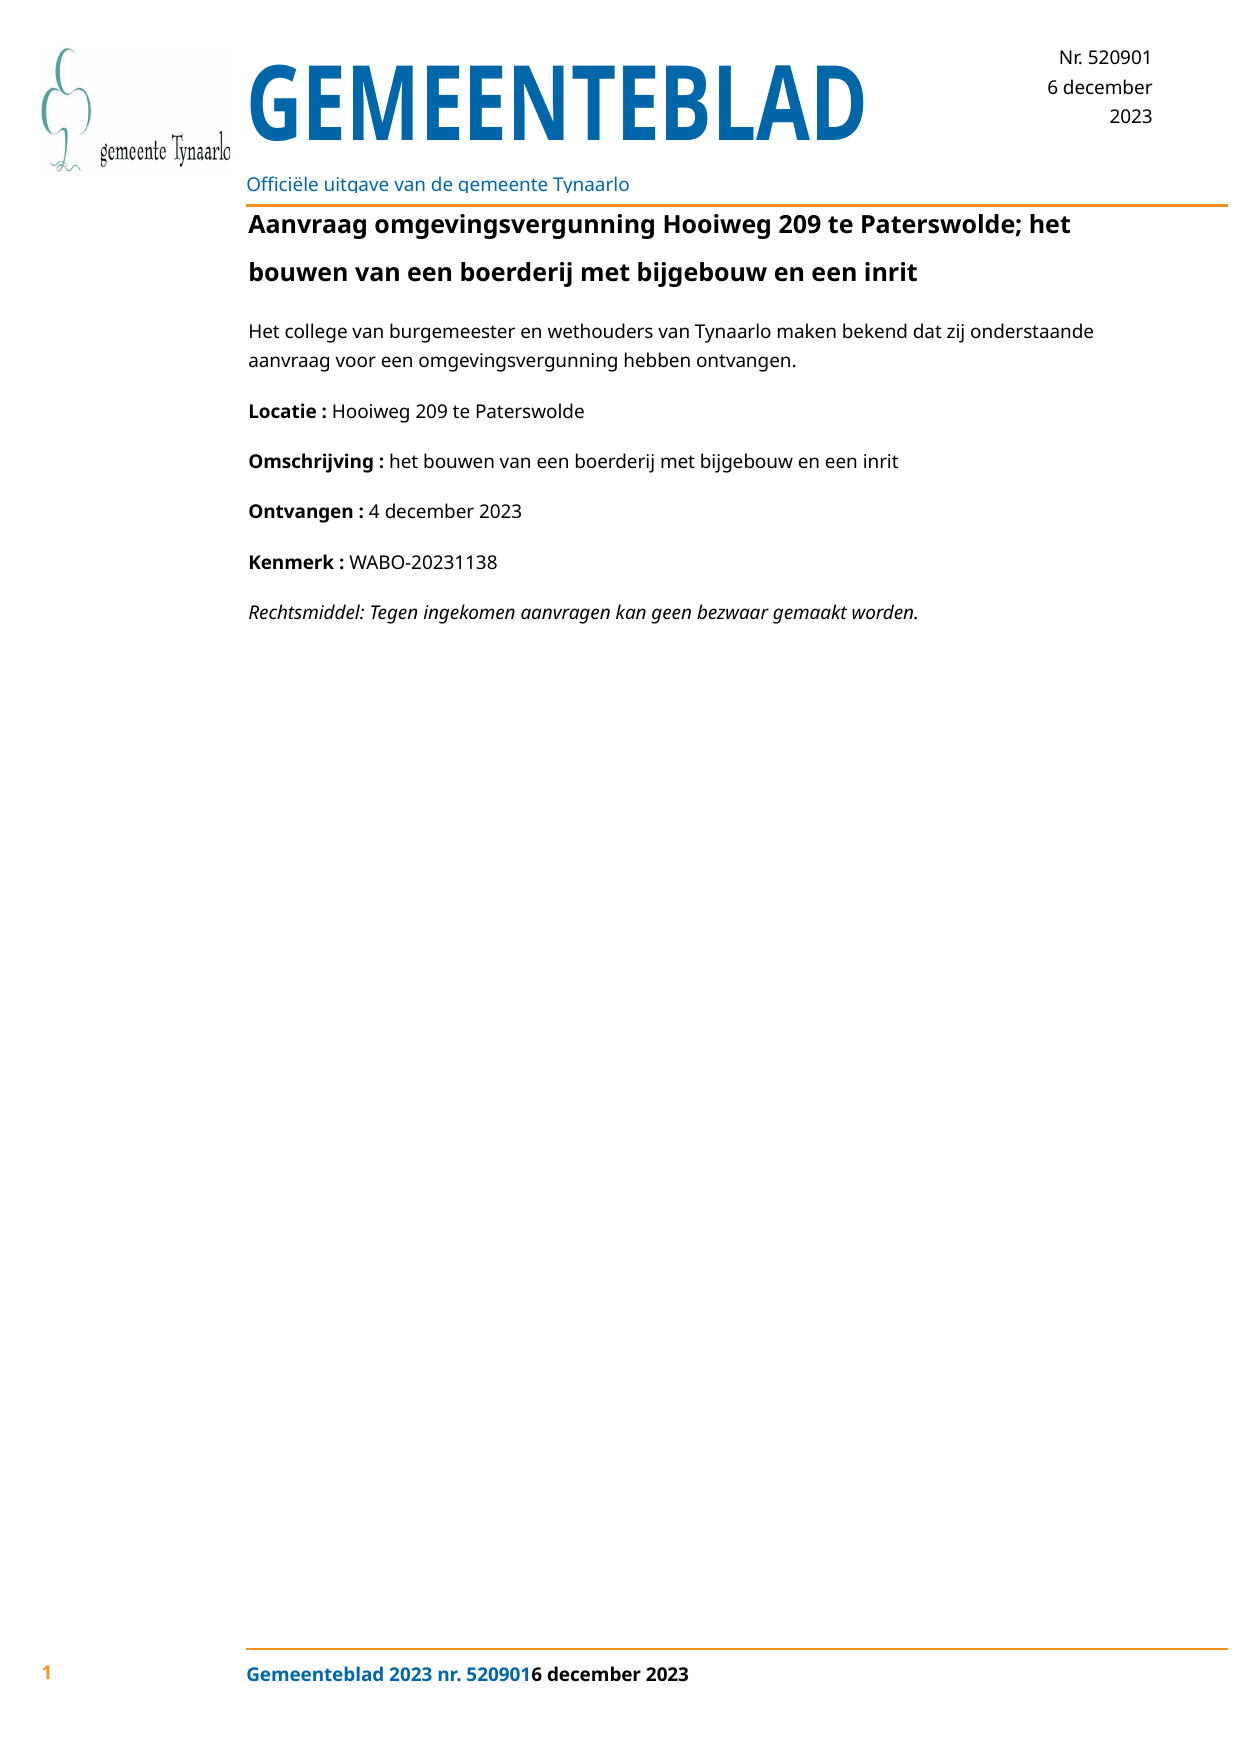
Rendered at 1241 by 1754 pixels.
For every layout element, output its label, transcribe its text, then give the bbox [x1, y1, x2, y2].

text Het college van burgemeester en wethouders van Tynaarlo maken bekend dat zij onderstaande aanvraag voor een omgevingsvergunning hebben ontvangen. [248, 318, 1152, 373]
picture [41, 47, 231, 172]
text Rechtsmiddel: Tegen ingekomen aanvragen kan geen bezwaar gemaakt worden. [248, 599, 1152, 625]
text Kenmerk : WABO-20231138 [248, 549, 1152, 575]
text Aanvraag omgevingsvergunning Hooiweg 209 te Paterswolde; het bouwen van een boerderij met bijgebouw en een inrit [248, 207, 1152, 288]
text Omschrijving : het bouwen van een boerderij met bijgebouw en een inrit [248, 448, 1152, 474]
text Locatie : Hooiweg 209 te Paterswolde [248, 398, 1152, 424]
text Ontvangen : 4 december 2023 [248, 499, 1152, 524]
